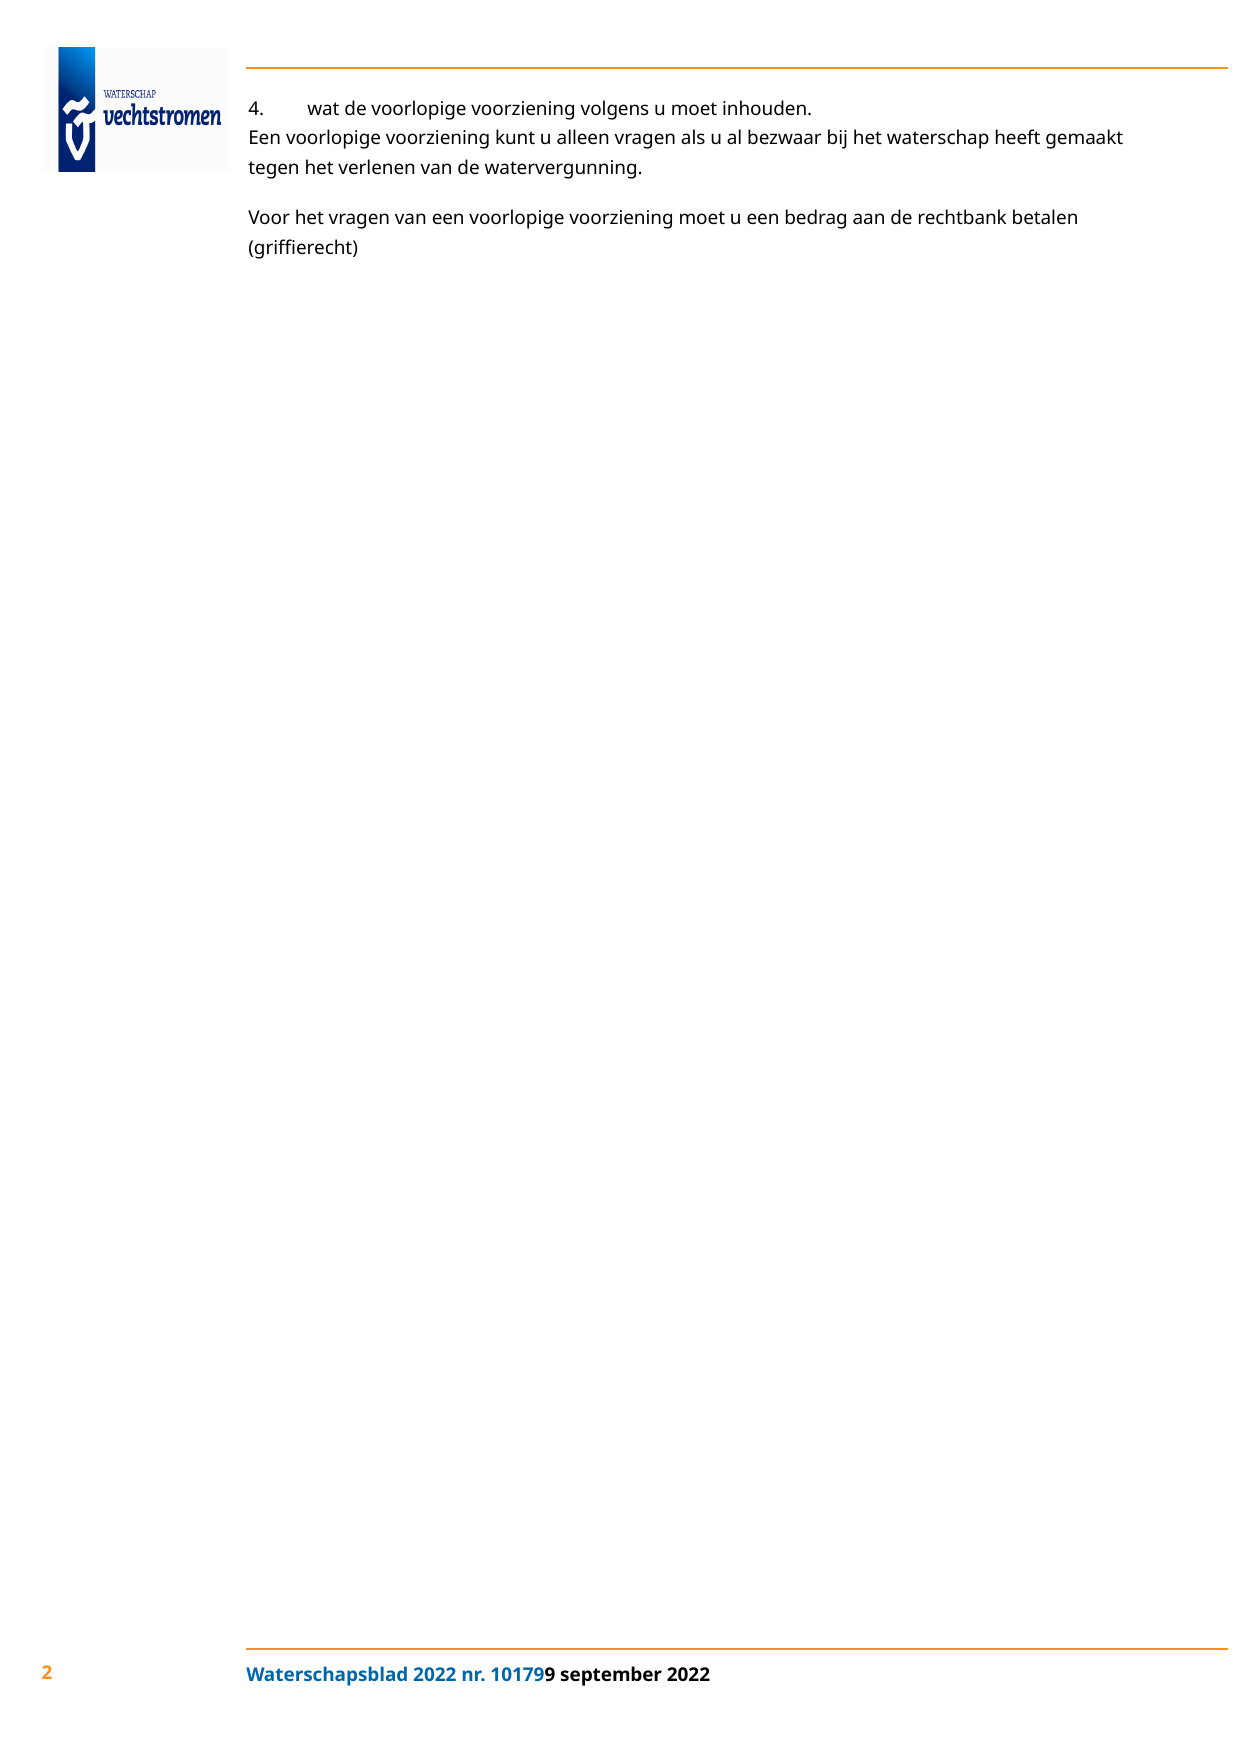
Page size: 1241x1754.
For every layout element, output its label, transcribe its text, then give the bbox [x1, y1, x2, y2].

picture [41, 47, 231, 172]
list wat de voorlopige voorziening volgens u moet inhouden. [248, 95, 1152, 121]
text Een voorlopige voorziening kunt u alleen vragen als u al bezwaar bij het waterschap heeft gemaakt tegen het verlenen van de watervergunning. [248, 124, 1152, 180]
text Voor het vragen van een voorlopige voorziening moet u een bedrag aan de rechtbank betalen (griffierecht) [248, 204, 1152, 260]
